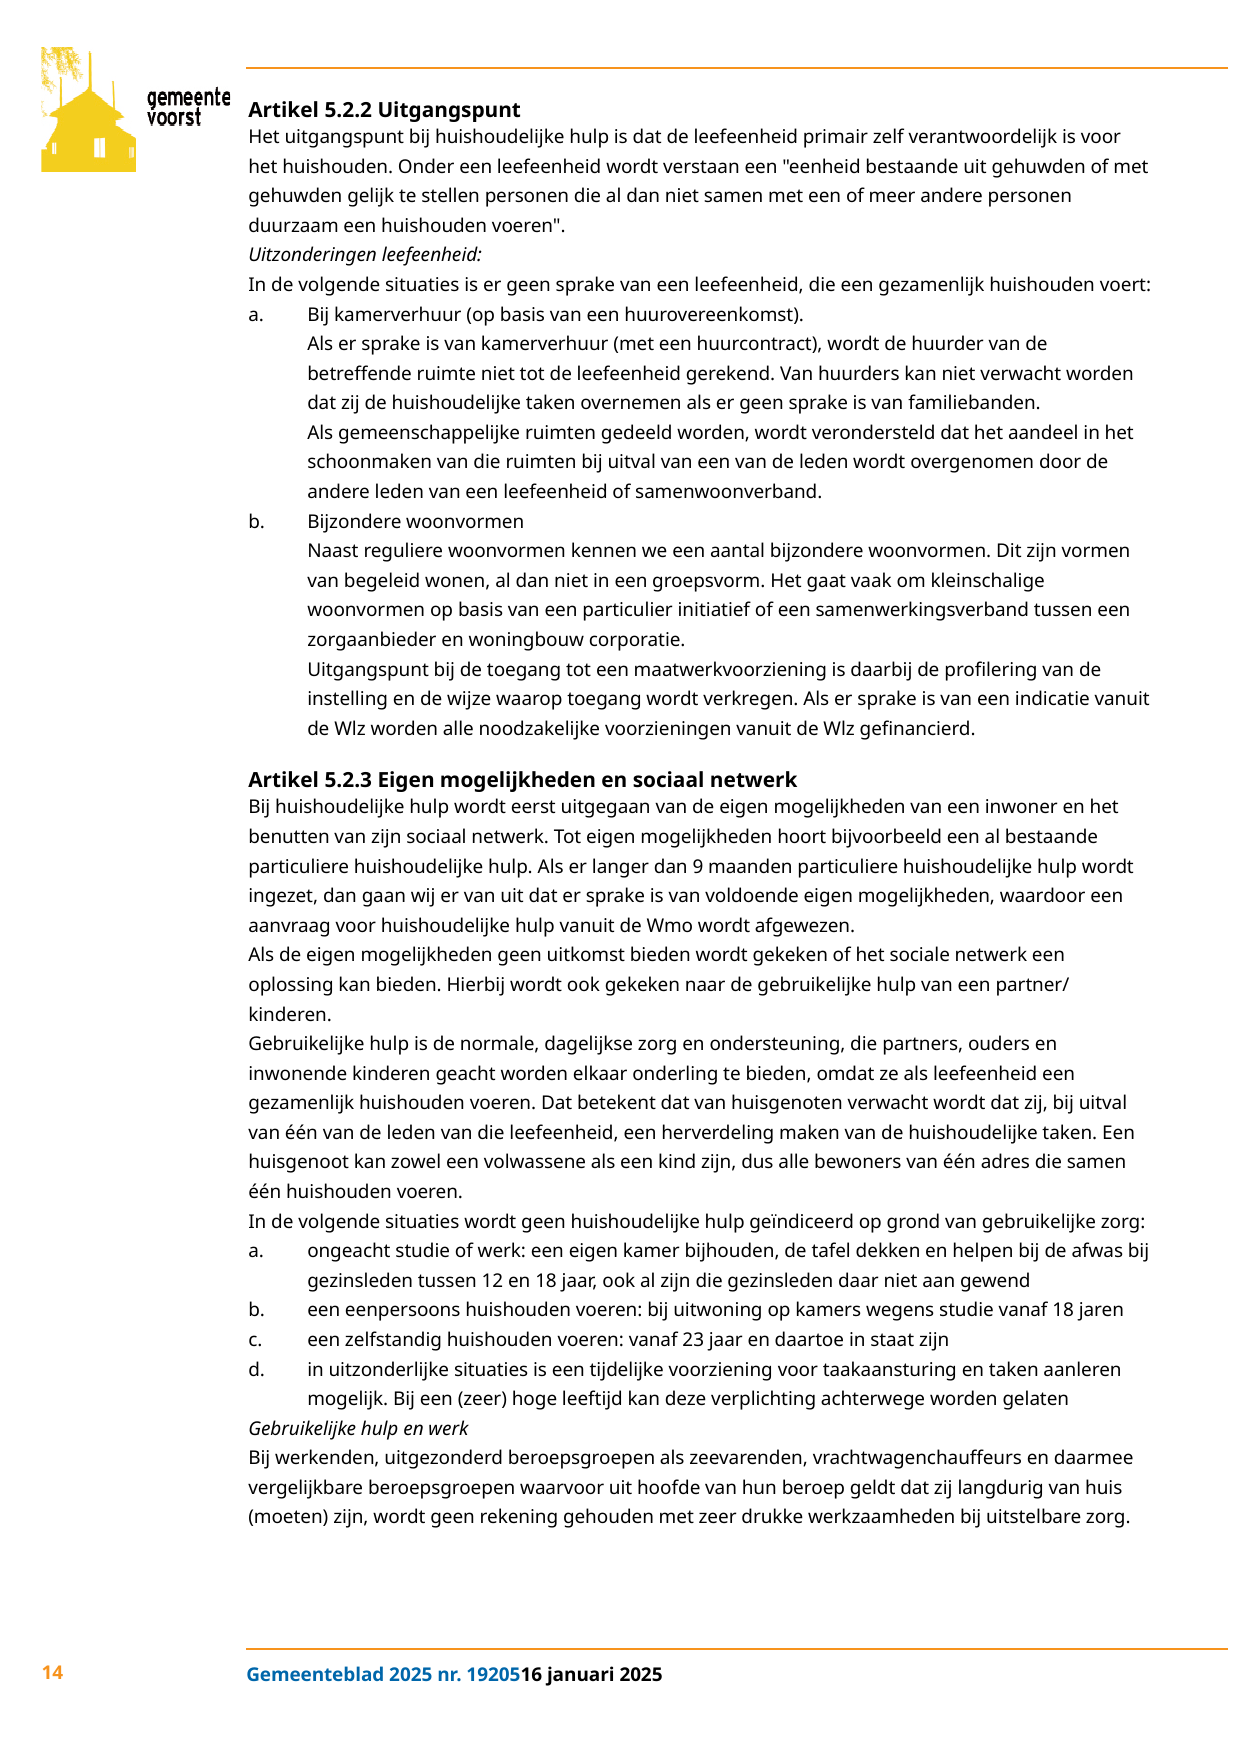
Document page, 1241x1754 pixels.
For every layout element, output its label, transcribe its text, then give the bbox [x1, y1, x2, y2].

list een zelfstandig huishouden voeren: vanaf 23 jaar en daartoe in staat zijn [248, 1326, 1152, 1352]
text In de volgende situaties wordt geen huishoudelijke hulp geïndiceerd op grond van gebruikelijke zorg: [248, 1208, 1152, 1234]
text Artikel 5.2.2 Uitgangspunt [248, 95, 1152, 123]
text Als de eigen mogelijkheden geen uitkomst bieden wordt gekeken of het sociale netwerk een oplossing kan bieden. Hierbij wordt ook gekeken naar de gebruikelijke hulp van een partner/ kinderen. [248, 942, 1152, 1027]
text Het uitgangspunt bij huishoudelijke hulp is dat de leefeenheid primair zelf verantwoordelijk is voor het huishouden. Onder een leefeenheid wordt verstaan een "eenheid bestaande uit gehuwden of met gehuwden gelijk te stellen personen die al dan niet samen met een of meer andere personen duurzaam een huishouden voeren". [248, 123, 1152, 238]
list ongeacht studie of werk: een eigen kamer bijhouden, de tafel dekken en helpen bij de afwas bij gezinsleden tussen 12 en 18 jaar, ook al zijn die gezinsleden daar niet aan gewend [248, 1237, 1152, 1293]
list in uitzonderlijke situaties is een tijdelijke voorziening voor taakaansturing en taken aanleren mogelijk. Bij een (zeer) hoge leeftijd kan deze verplichting achterwege worden gelaten [248, 1356, 1152, 1411]
text Uitzonderingen leefeenheid: [248, 242, 1152, 267]
list Als er sprake is van kamerverhuur (met een huurcontract), wordt de huurder van de betreffende ruimte niet tot de leefeenheid gerekend. Van huurders kan niet verwacht worden dat zij de huishoudelijke taken overnemen als er geen sprake is van familiebanden. [248, 330, 1152, 415]
text Bij werkenden, uitgezonderd beroepsgroepen als zeevarenden, vrachtwagenchauffeurs en daarmee vergelijkbare beroepsgroepen waarvoor uit hoofde van hun beroep geldt dat zij langdurig van huis (moeten) zijn, wordt geen rekening gehouden met zeer drukke werkzaamheden bij uitstelbare zorg. [248, 1444, 1152, 1529]
text Bij huishoudelijke hulp wordt eerst uitgegaan van de eigen mogelijkheden van een inwoner en het benutten van zijn sociaal netwerk. Tot eigen mogelijkheden hoort bijvoorbeeld een al bestaande particuliere huishoudelijke hulp. Als er langer dan 9 maanden particuliere huishoudelijke hulp wordt ingezet, dan gaan wij er van uit dat er sprake is van voldoende eigen mogelijkheden, waardoor een aanvraag voor huishoudelijke hulp vanuit de Wmo wordt afgewezen. [248, 794, 1152, 938]
list Naast reguliere woonvormen kennen we een aantal bijzondere woonvormen. Dit zijn vormen van begeleid wonen, al dan niet in een groepsvorm. Het gaat vaak om kleinschalige woonvormen op basis van een particulier initiatief of een samenwerkingsverband tussen een zorgaanbieder en woningbouw corporatie. [248, 537, 1152, 652]
list Bij kamerverhuur (op basis van een huurovereenkomst). [248, 301, 1152, 326]
list Bijzondere woonvormen [248, 508, 1152, 533]
list Als gemeenschappelijke ruimten gedeeld worden, wordt verondersteld dat het aandeel in het schoonmaken van die ruimten bij uitval van een van de leden wordt overgenomen door de andere leden van een leefeenheid of samenwoonverband. [248, 419, 1152, 504]
text In de volgende situaties is er geen sprake van een leefeenheid, die een gezamenlijk huishouden voert: [248, 271, 1152, 297]
text Artikel 5.2.3 Eigen mogelijkheden en sociaal netwerk [248, 765, 1152, 794]
picture [41, 47, 231, 172]
list Uitgangspunt bij de toegang tot een maatwerkvoorziening is daarbij de profilering van de instelling en de wijze waarop toegang wordt verkregen. Als er sprake is van een indicatie vanuit de Wlz worden alle noodzakelijke voorzieningen vanuit de Wlz gefinancierd. [248, 656, 1152, 741]
list een eenpersoons huishouden voeren: bij uitwoning op kamers wegens studie vanaf 18 jaren [248, 1297, 1152, 1322]
text Gebruikelijke hulp is de normale, dagelijkse zorg en ondersteuning, die partners, ouders en inwonende kinderen geacht worden elkaar onderling te bieden, omdat ze als leefeenheid een gezamenlijk huishouden voeren. Dat betekent dat van huisgenoten verwacht wordt dat zij, bij uitval van één van de leden van die leefeenheid, een herverdeling maken van de huishoudelijke taken. Een huisgenoot kan zowel een volwassene als een kind zijn, dus alle bewoners van één adres die samen één huishouden voeren. [248, 1030, 1152, 1204]
text Gebruikelijke hulp en werk [248, 1415, 1152, 1441]
